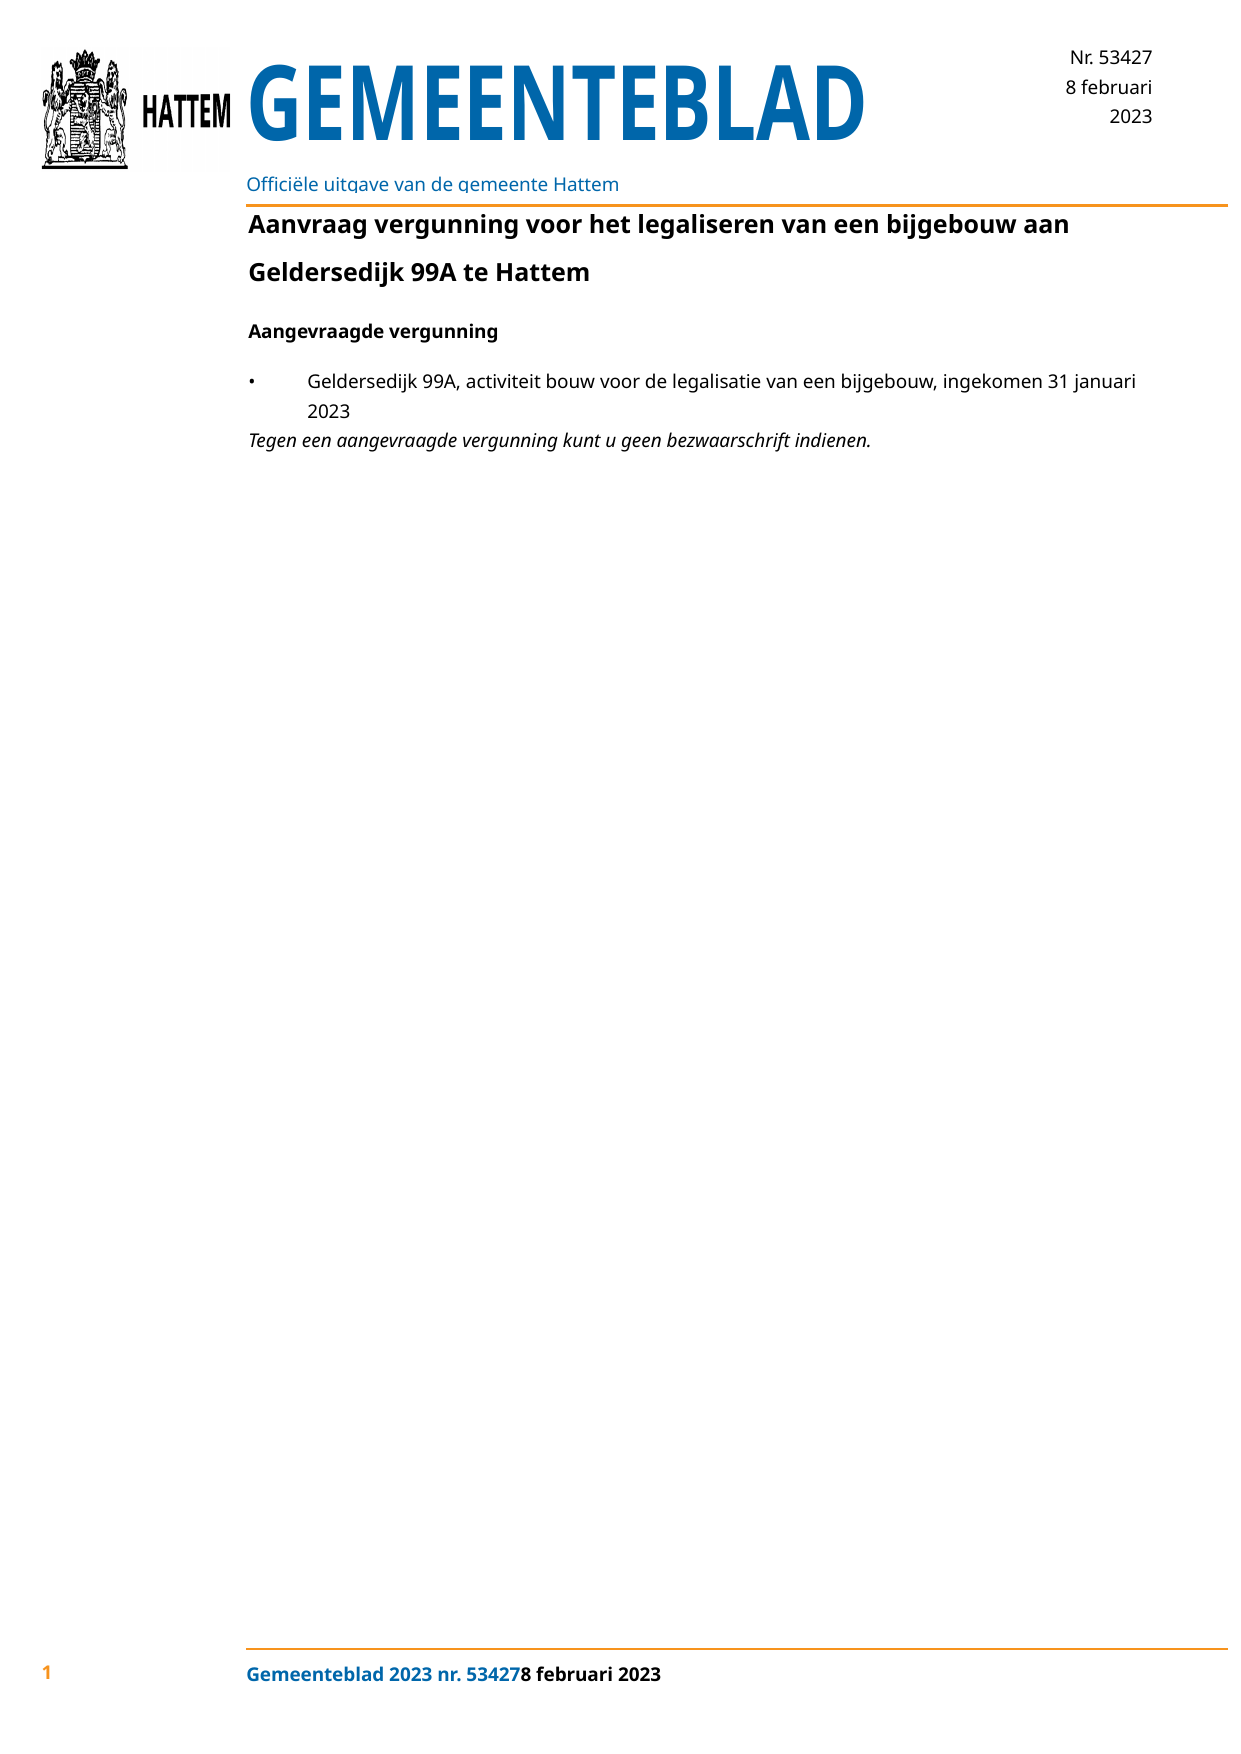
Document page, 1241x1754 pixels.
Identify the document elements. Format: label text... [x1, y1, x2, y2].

text Aanvraag vergunning voor het legaliseren van een bijgebouw aan Geldersedijk 99A te Hattem [248, 207, 1152, 288]
list Geldersedijk 99A, activiteit bouw voor de legalisatie van een bijgebouw, ingekomen 31 januari 2023 [248, 368, 1152, 424]
picture [41, 47, 231, 172]
text Tegen een aangevraagde vergunning kunt u geen bezwaarschrift indienen. [248, 427, 1152, 453]
text Aangevraagde vergunning [248, 318, 1152, 344]
